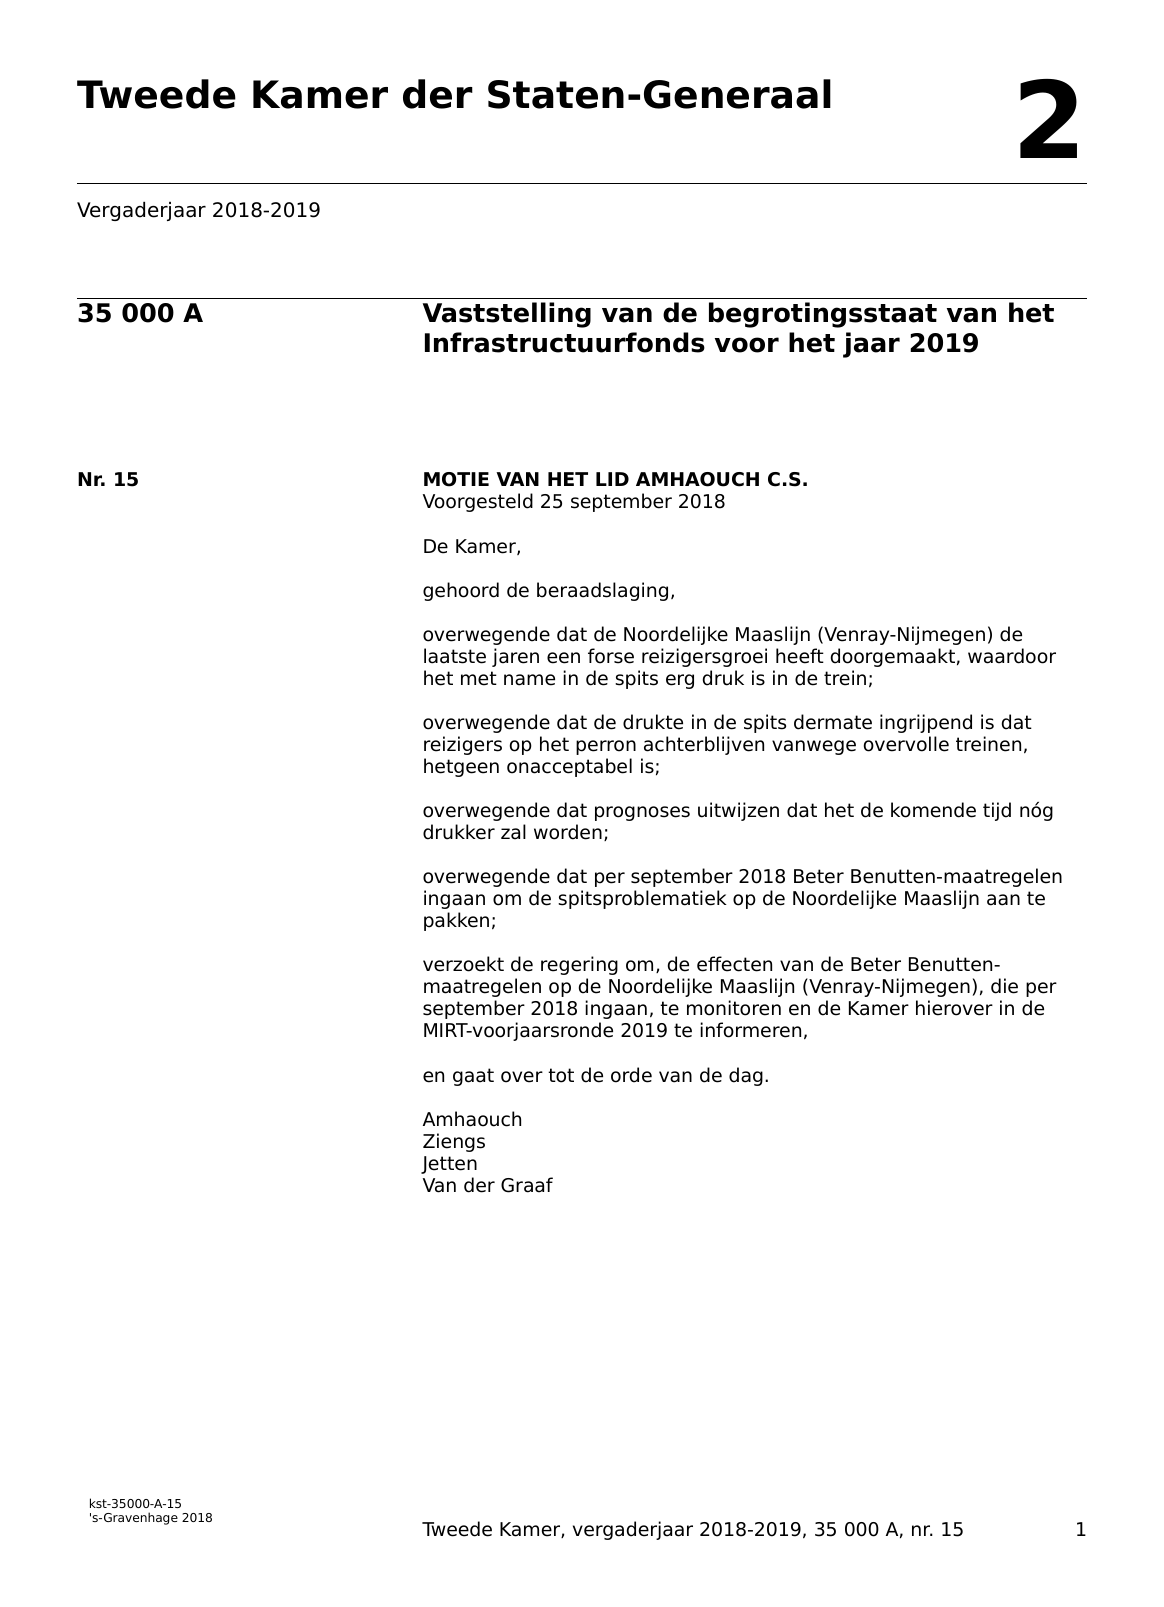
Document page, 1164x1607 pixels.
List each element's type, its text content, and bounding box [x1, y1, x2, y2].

text 's-Gravenhage 2018 [88, 1511, 323, 1525]
text Amhaouch [422, 1109, 1087, 1131]
text Ziengs [422, 1131, 1087, 1153]
subtitle 35 000 A Vaststelling van de begrotingsstaat van het Infrastructuurfonds voor het jaar 2019 [77, 299, 1087, 358]
text en gaat over tot de orde van de dag. [422, 1064, 1087, 1086]
text overwegende dat de Noordelijke Maaslijn (Venray-Nijmegen) de laatste jaren een forse reizigersgroei heeft doorgemaakt, waardoor het met name in de spits erg druk is in de trein; [422, 624, 1087, 690]
text overwegende dat prognoses uitwijzen dat het de komende tijd nóg drukker zal worden; [422, 800, 1087, 844]
subtitle Nr. 15 MOTIE VAN HET LID AMHAOUCH C.S. [77, 469, 1087, 491]
text kst-35000-A-15 [88, 1497, 323, 1511]
text gehoord de beraadslaging, [422, 580, 1087, 602]
text overwegende dat de drukte in de spits dermate ingrijpend is dat reizigers op het perron achterblijven vanwege overvolle treinen, hetgeen onacceptabel is; [422, 712, 1087, 778]
text verzoekt de regering om, de effecten van de Beter Benutten-maatregelen op de Noordelijke Maaslijn (Venray-Nijmegen), die per september 2018 ingaan, te monitoren en de Kamer hierover in de MIRT-voorjaarsronde 2019 te informeren, [422, 954, 1087, 1042]
text overwegende dat per september 2018 Beter Benutten-maatregelen ingaan om de spitsproblematiek op de Noordelijke Maaslijn aan te pakken; [422, 866, 1087, 932]
table_header Tweede Kamer der Staten-Generaal [77, 59, 886, 183]
text Jetten [422, 1153, 1087, 1174]
text De Kamer, [422, 536, 1087, 557]
text Van der Graaf [422, 1174, 1087, 1197]
table_header 2 [886, 59, 1087, 183]
table_cell Vergaderjaar 2018-2019 [77, 184, 1087, 298]
text Voorgesteld 25 september 2018 [422, 491, 1087, 513]
